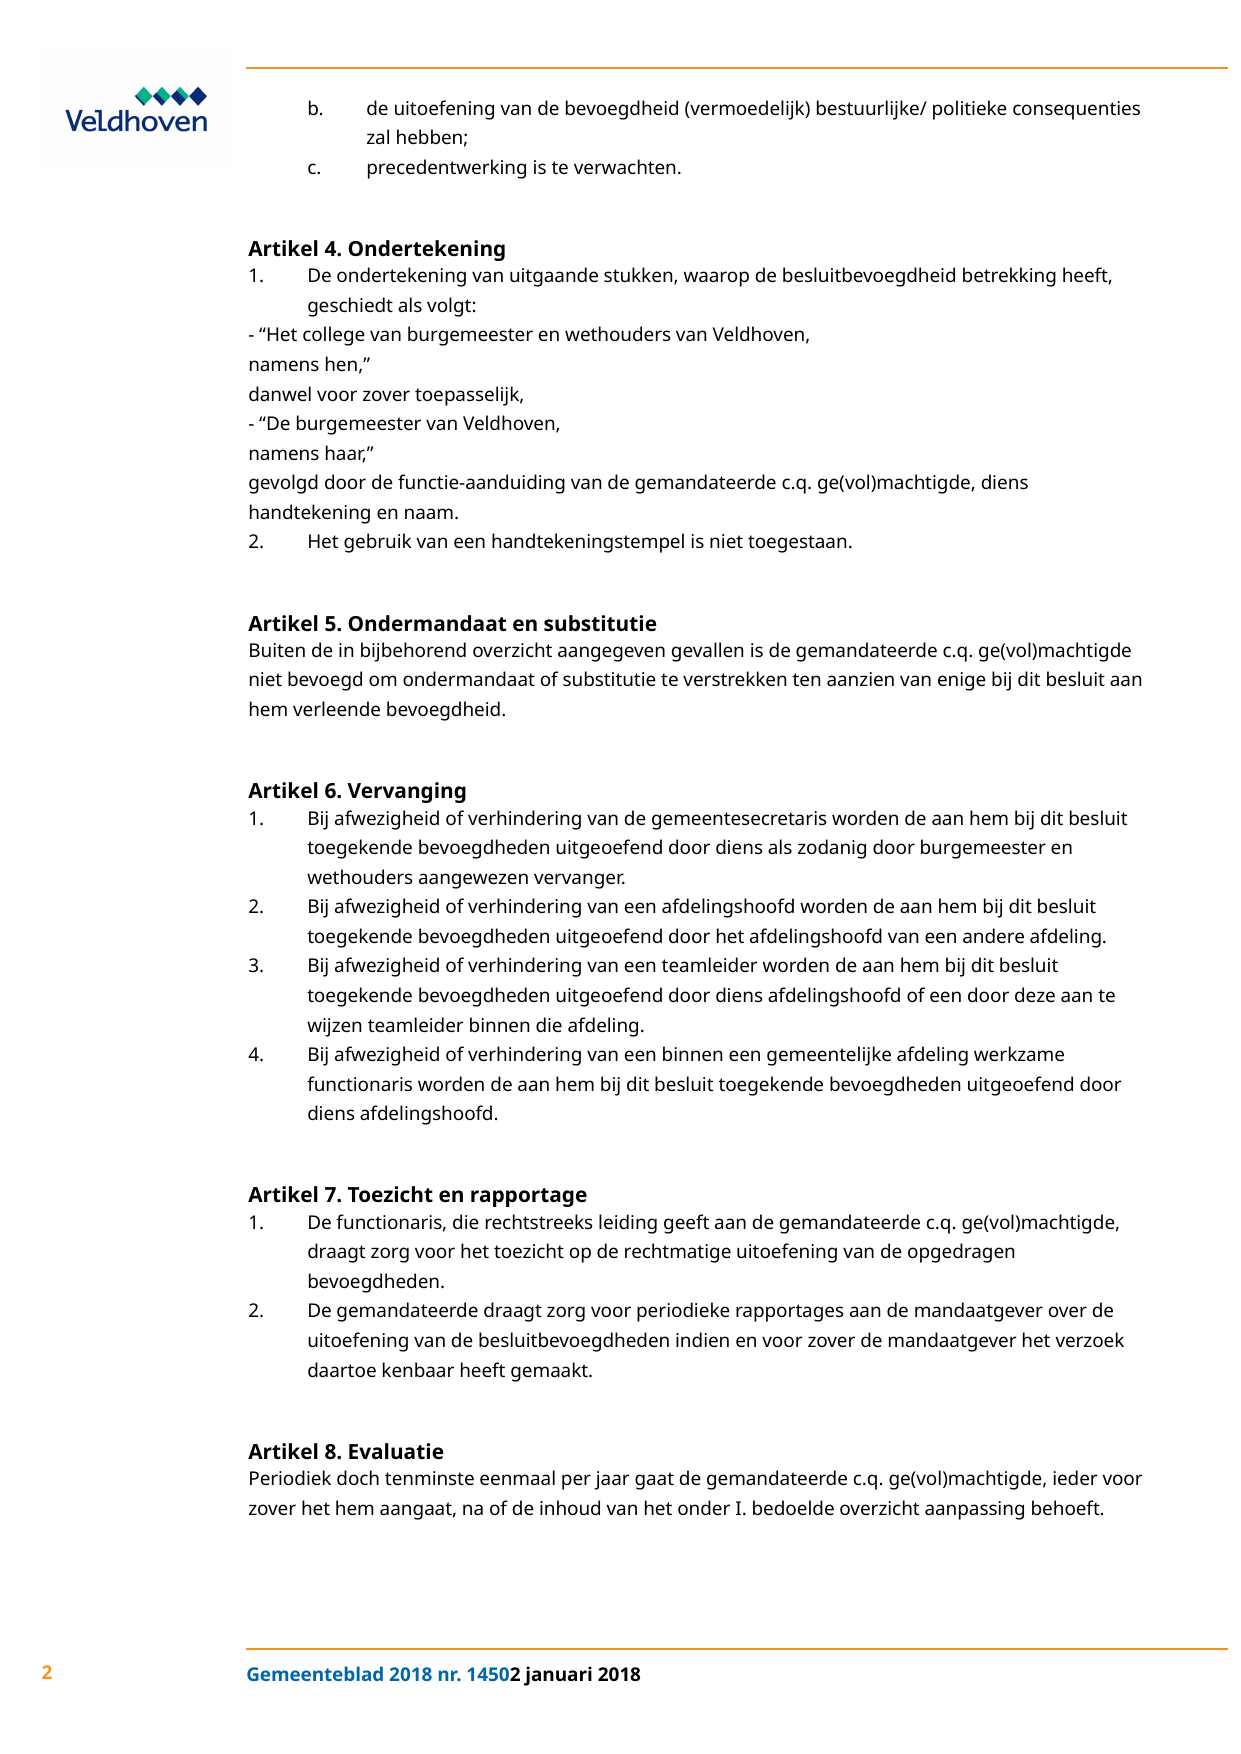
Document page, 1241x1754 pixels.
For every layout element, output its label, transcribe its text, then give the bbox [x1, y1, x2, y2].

list De functionaris, die rechtstreeks leiding geeft aan de gemandateerde c.q. ge(vol)machtigde, draagt zorg voor het toezicht op de rechtmatige uitoefening van de opgedragen bevoegdheden. [248, 1209, 1152, 1294]
text - “De burgemeester van Veldhoven, [248, 410, 1152, 436]
text Artikel 4. Ondertekening [248, 234, 1152, 262]
list Het gebruik van een handtekeningstempel is niet toegestaan. [248, 529, 1152, 554]
text danwel voor zover toepasselijk, [248, 381, 1152, 406]
list de uitoefening van de bevoegdheid (vermoedelijk) bestuurlijke/ politieke consequenties zal hebben; [307, 95, 1152, 150]
list De gemandateerde draagt zorg voor periodieke rapportages aan de mandaatgever over de uitoefening van de besluitbevoegdheden indien en voor zover de mandaatgever het verzoek daartoe kenbaar heeft gemaakt. [248, 1298, 1152, 1383]
text gevolgd door de functie-aanduiding van de gemandateerde c.q. ge(vol)machtigde, diens handtekening en naam. [248, 469, 1152, 525]
text Artikel 7. Toezicht en rapportage [248, 1181, 1152, 1209]
text Buiten de in bijbehorend overzicht aangegeven gevallen is de gemandateerde c.q. ge(vol)machtigde niet bevoegd om ondermandaat of substitutie te verstrekken ten aanzien van enige bij dit besluit aan hem verleende bevoegdheid. [248, 637, 1152, 722]
text Artikel 5. Ondermandaat en substitutie [248, 609, 1152, 637]
list precedentwerking is te verwachten. [307, 154, 1152, 180]
text namens haar,” [248, 440, 1152, 466]
list Bij afwezigheid of verhindering van een afdelingshoofd worden de aan hem bij dit besluit toegekende bevoegdheden uitgeoefend door het afdelingshoofd van een andere afdeling. [248, 893, 1152, 949]
text Artikel 8. Evaluatie [248, 1437, 1152, 1465]
list Bij afwezigheid of verhindering van de gemeentesecretaris worden de aan hem bij dit besluit toegekende bevoegdheden uitgeoefend door diens als zodanig door burgemeester en wethouders aangewezen vervanger. [248, 805, 1152, 889]
text namens hen,” [248, 351, 1152, 377]
list De ondertekening van uitgaande stukken, waarop de besluitbevoegdheid betrekking heeft, geschiedt als volgt: [248, 262, 1152, 318]
text - “Het college van burgemeester en wethouders van Veldhoven, [248, 322, 1152, 347]
picture [41, 47, 231, 172]
list Bij afwezigheid of verhindering van een teamleider worden de aan hem bij dit besluit toegekende bevoegdheden uitgeoefend door diens afdelingshoofd of een door deze aan te wijzen teamleider binnen die afdeling. [248, 953, 1152, 1037]
list Bij afwezigheid of verhindering van een binnen een gemeentelijke afdeling werkzame functionaris worden de aan hem bij dit besluit toegekende bevoegdheden uitgeoefend door diens afdelingshoofd. [248, 1041, 1152, 1126]
text Artikel 6. Vervanging [248, 776, 1152, 805]
text Periodiek doch tenminste eenmaal per jaar gaat de gemandateerde c.q. ge(vol)machtigde, ieder voor zover het hem aangaat, na of de inhoud van het onder I. bedoelde overzicht aanpassing behoeft. [248, 1465, 1152, 1521]
